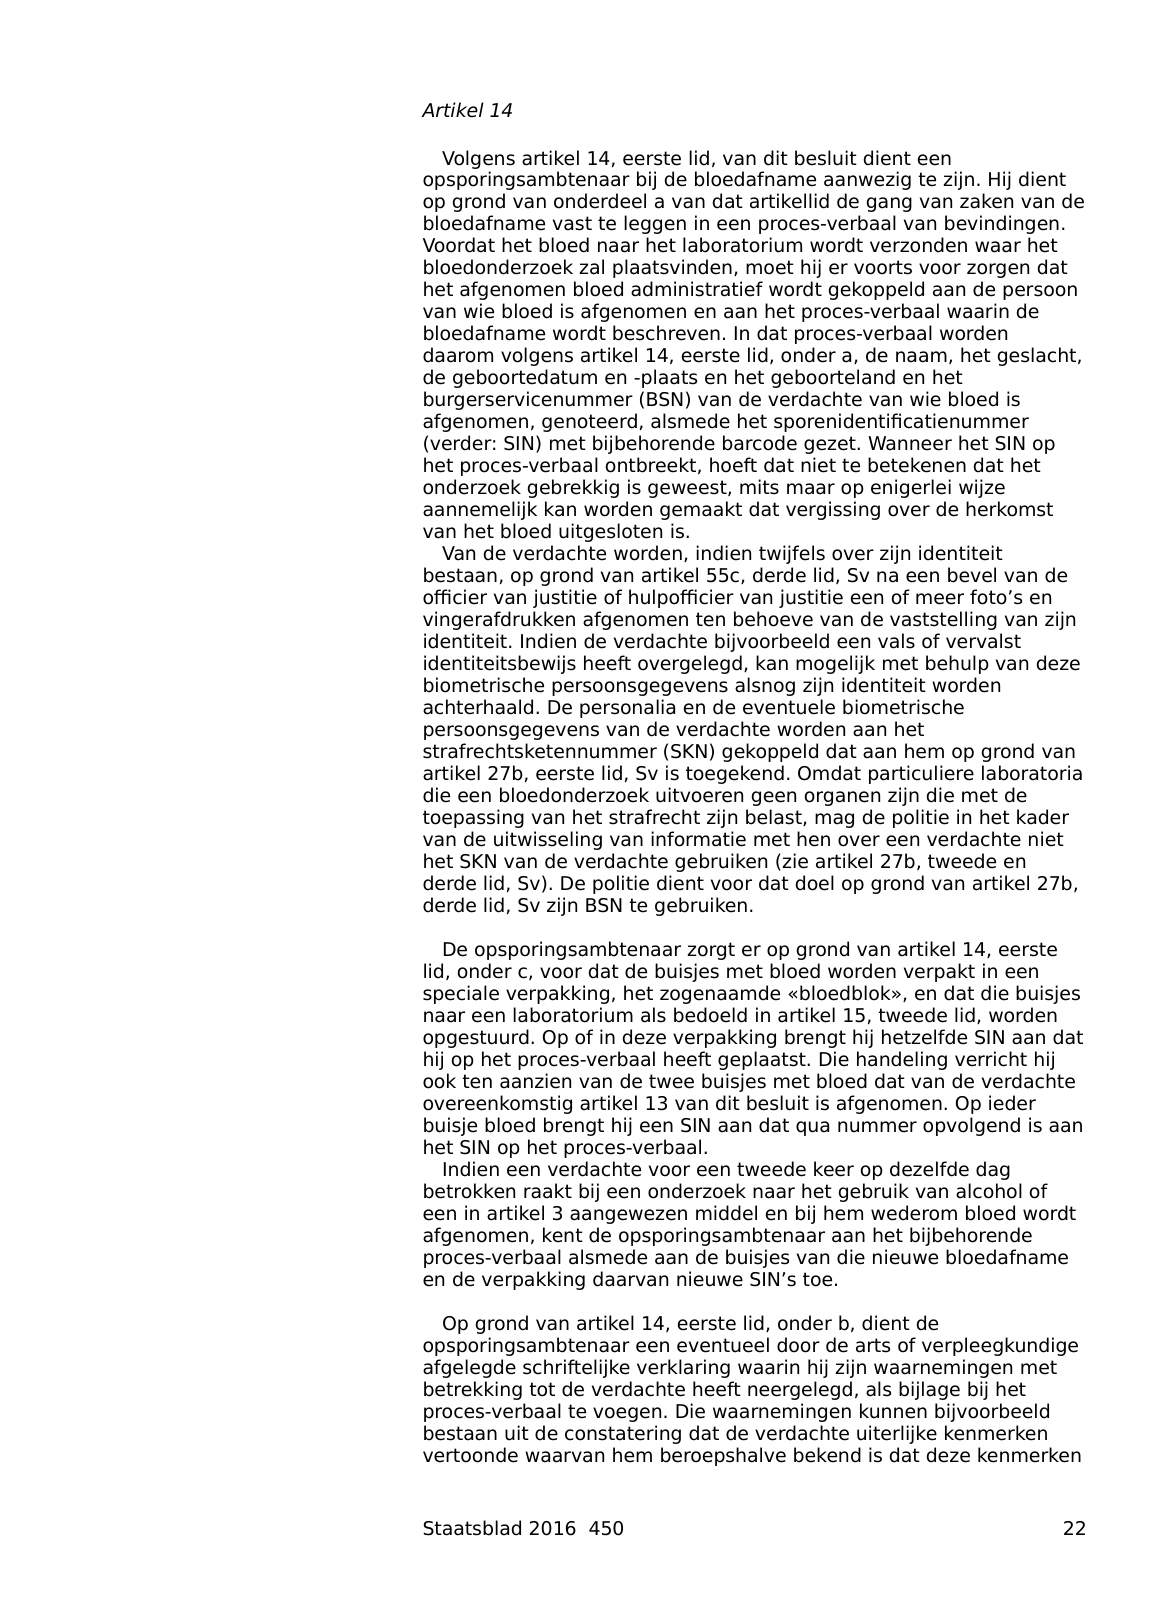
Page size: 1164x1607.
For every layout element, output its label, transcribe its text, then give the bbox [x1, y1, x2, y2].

text Volgens artikel 14, eerste lid, van dit besluit dient een opsporingsambtenaar bij de bloedafname aanwezig te zijn. Hij dient op grond van onderdeel a van dat artikellid de gang van zaken van de bloedafname vast te leggen in een proces-verbaal van bevindingen. Voordat het bloed naar het laboratorium wordt verzonden waar het bloedonderzoek zal plaatsvinden, moet hij er voorts voor zorgen dat het afgenomen bloed administratief wordt gekoppeld aan de persoon van wie bloed is afgenomen en aan het proces-verbaal waarin de bloedafname wordt beschreven. In dat proces-verbaal worden daarom volgens artikel 14, eerste lid, onder a, de naam, het geslacht, de geboortedatum en -plaats en het geboorteland en het burgerservicenummer (BSN) van de verdachte van wie bloed is afgenomen, genoteerd, alsmede het sporenidentificatienummer (verder: SIN) met bijbehorende barcode gezet. Wanneer het SIN op het proces-verbaal ontbreekt, hoeft dat niet te betekenen dat het onderzoek gebrekkig is geweest, mits maar op enigerlei wijze aannemelijk kan worden gemaakt dat vergissing over de herkomst van het bloed uitgesloten is. [422, 147, 1087, 543]
subtitle Artikel 14 [422, 100, 1087, 122]
text Indien een verdachte voor een tweede keer op dezelfde dag betrokken raakt bij een onderzoek naar het gebruik van alcohol of een in artikel 3 aangewezen middel en bij hem wederom bloed wordt afgenomen, kent de opsporingsambtenaar aan het bijbehorende proces-verbaal alsmede aan de buisjes van die nieuwe bloedafname en de verpakking daarvan nieuwe SIN’s toe. [422, 1159, 1087, 1291]
text Op grond van artikel 14, eerste lid, onder b, dient de opsporingsambtenaar een eventueel door de arts of verpleegkundige afgelegde schriftelijke verklaring waarin hij zijn waarnemingen met betrekking tot de verdachte heeft neergelegd, als bijlage bij het proces-verbaal te voegen. Die waarnemingen kunnen bijvoorbeeld bestaan uit de constatering dat de verdachte uiterlijke kenmerken vertoonde waarvan hem beroepshalve bekend is dat deze kenmerken [422, 1313, 1087, 1467]
text Van de verdachte worden, indien twijfels over zijn identiteit bestaan, op grond van artikel 55c, derde lid, Sv na een bevel van de officier van justitie of hulpofficier van justitie een of meer foto’s en vingerafdrukken afgenomen ten behoeve van de vaststelling van zijn identiteit. Indien de verdachte bijvoorbeeld een vals of vervalst identiteitsbewijs heeft overgelegd, kan mogelijk met behulp van deze biometrische persoonsgegevens alsnog zijn identiteit worden achterhaald. De personalia en de eventuele biometrische persoonsgegevens van de verdachte worden aan het strafrechtsketennummer (SKN) gekoppeld dat aan hem op grond van artikel 27b, eerste lid, Sv is toegekend. Omdat particuliere laboratoria die een bloedonderzoek uitvoeren geen organen zijn die met de toepassing van het strafrecht zijn belast, mag de politie in het kader van de uitwisseling van informatie met hen over een verdachte niet het SKN van de verdachte gebruiken (zie artikel 27b, tweede en derde lid, Sv). De politie dient voor dat doel op grond van artikel 27b, derde lid, Sv zijn BSN te gebruiken. [422, 543, 1087, 917]
text De opsporingsambtenaar zorgt er op grond van artikel 14, eerste lid, onder c, voor dat de buisjes met bloed worden verpakt in een speciale verpakking, het zogenaamde «bloedblok», en dat die buisjes naar een laboratorium als bedoeld in artikel 15, tweede lid, worden opgestuurd. Op of in deze verpakking brengt hij hetzelfde SIN aan dat hij op het proces-verbaal heeft geplaatst. Die handeling verricht hij ook ten aanzien van de twee buisjes met bloed dat van de verdachte overeenkomstig artikel 13 van dit besluit is afgenomen. Op ieder buisje bloed brengt hij een SIN aan dat qua nummer opvolgend is aan het SIN op het proces-verbaal. [422, 939, 1087, 1159]
